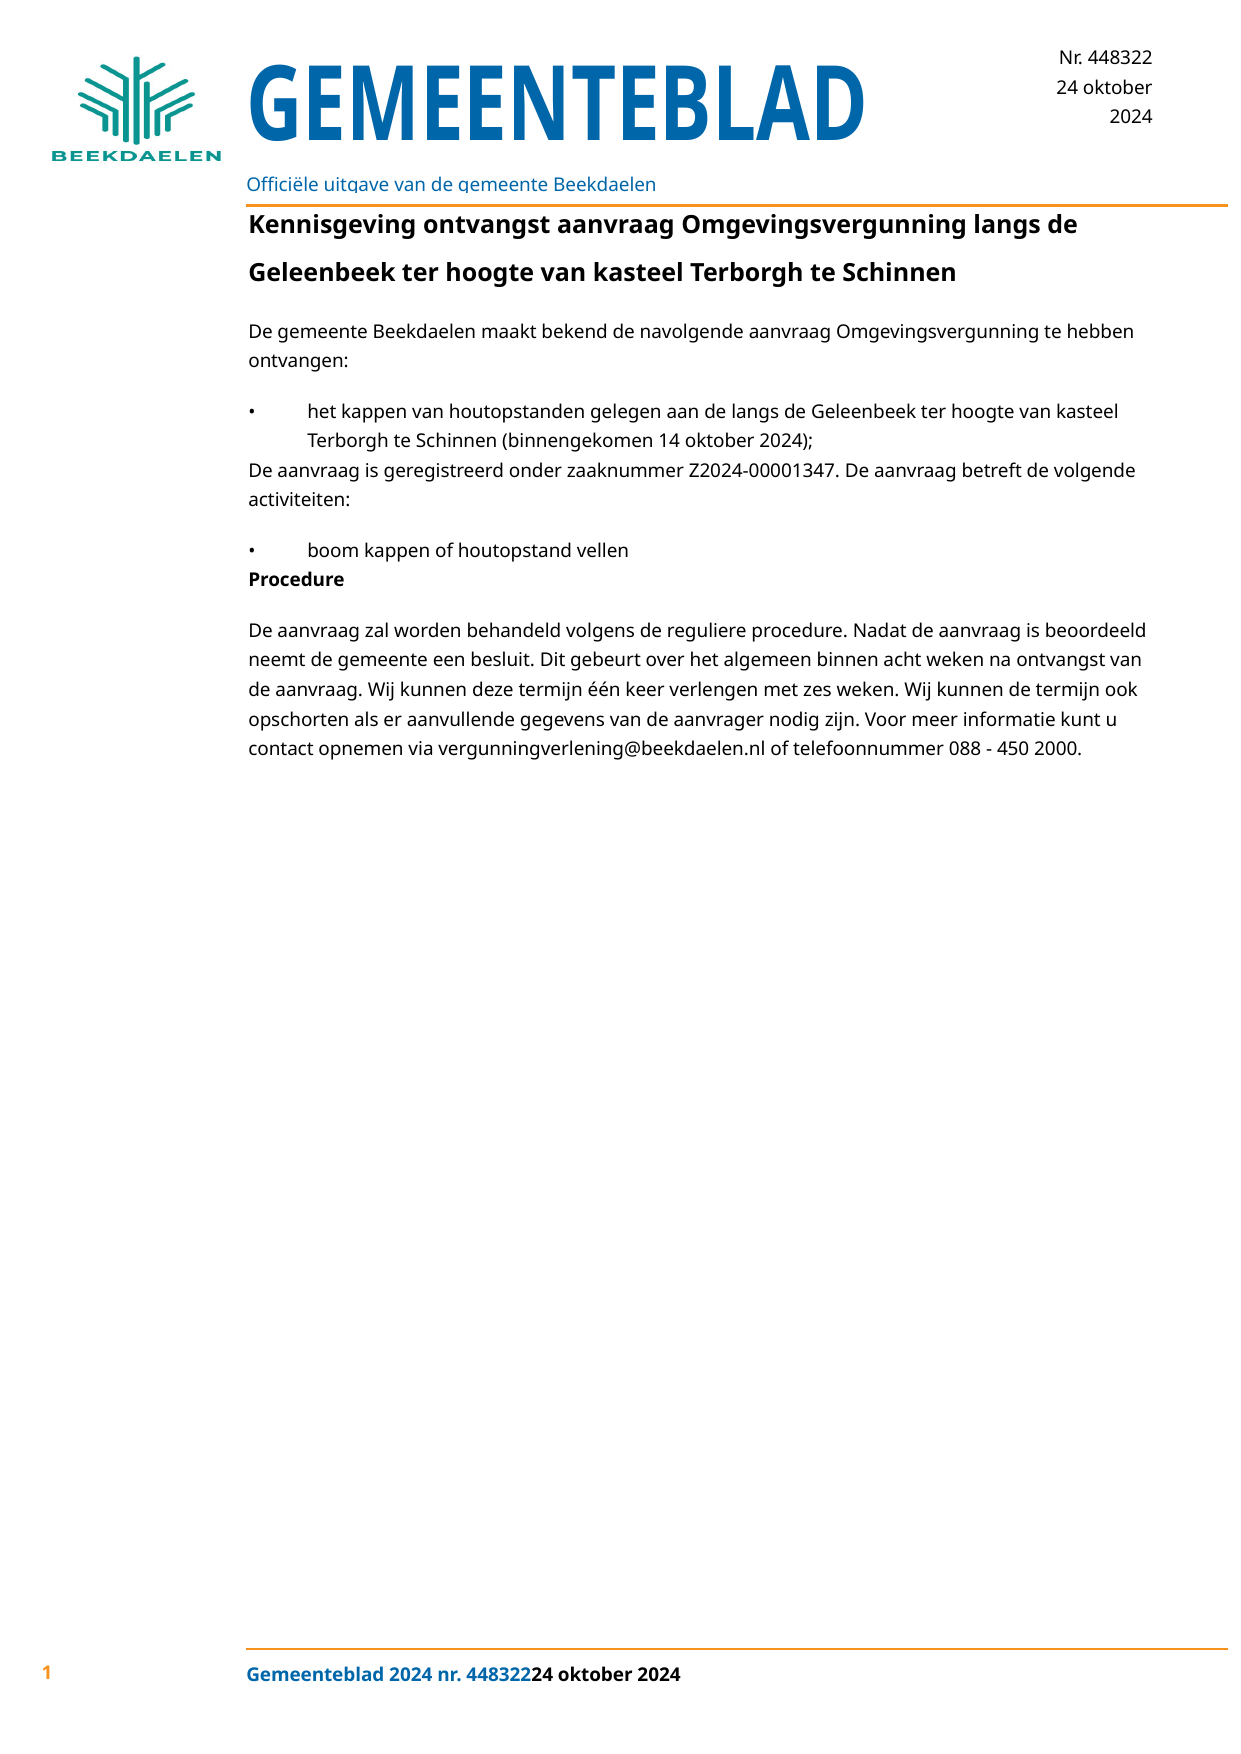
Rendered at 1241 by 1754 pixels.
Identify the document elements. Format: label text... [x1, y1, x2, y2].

picture [41, 47, 231, 172]
text Kennisgeving ontvangst aanvraag Omgevingsvergunning langs de Geleenbeek ter hoogte van kasteel Terborgh te Schinnen [248, 207, 1152, 288]
text De gemeente Beekdaelen maakt bekend de navolgende aanvraag Omgevingsvergunning te hebben ontvangen: [248, 318, 1152, 373]
list boom kappen of houtopstand vellen [248, 537, 1152, 563]
text De aanvraag zal worden behandeld volgens de reguliere procedure. Nadat de aanvraag is beoordeeld neemt de gemeente een besluit. Dit gebeurt over het algemeen binnen acht weken na ontvangst van de aanvraag. Wij kunnen deze termijn één keer verlengen met zes weken. Wij kunnen de termijn ook opschorten als er aanvullende gegevens van de aanvrager nodig zijn. Voor meer informatie kunt u contact opnemen via vergunningverlening@beekdaelen.nl of telefoonnummer 088 - 450 2000. [248, 617, 1152, 761]
list het kappen van houtopstanden gelegen aan de langs de Geleenbeek ter hoogte van kasteel Terborgh te Schinnen (binnengekomen 14 oktober 2024); [248, 398, 1152, 453]
text De aanvraag is geregistreerd onder zaaknummer Z2024-00001347. De aanvraag betreft de volgende activiteiten: [248, 457, 1152, 512]
text Procedure [248, 567, 1152, 592]
